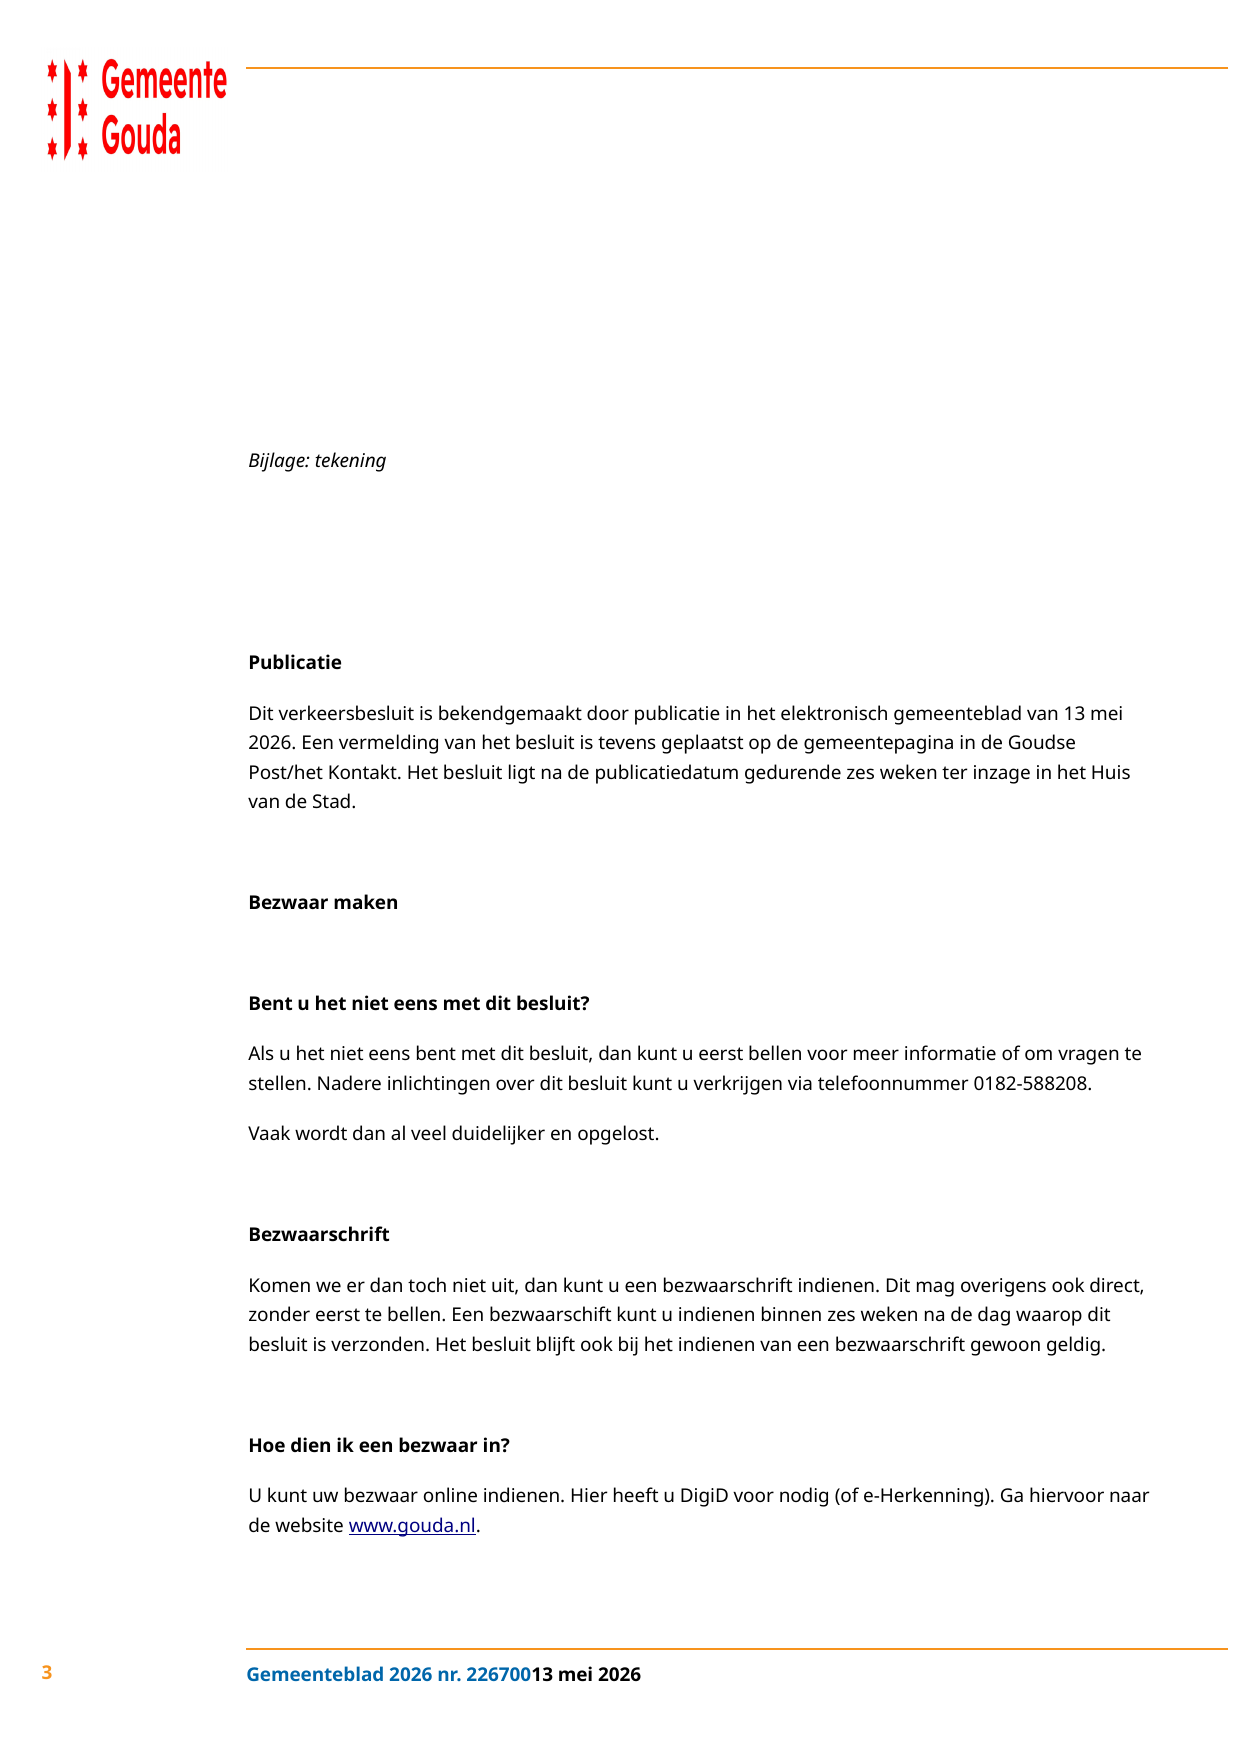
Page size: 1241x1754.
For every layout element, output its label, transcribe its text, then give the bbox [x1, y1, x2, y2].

text Bezwaar maken [248, 889, 1152, 915]
text Komen we er dan toch niet uit, dan kunt u een bezwaarschrift indienen. Dit mag overigens ook direct, zonder eerst te bellen. Een bezwaarschift kunt u indienen binnen zes weken na de dag waarop dit besluit is verzonden. Het besluit blijft ook bij het indienen van een bezwaarschrift gewoon geldig. [248, 1272, 1152, 1357]
text Publicatie [248, 649, 1152, 675]
text U kunt uw bezwaar online indienen. Hier heeft u DigiD voor nodig (of e-Herkenning). Ga hiervoor naar de website www.gouda.nl. [248, 1482, 1152, 1538]
text Bijlage: tekening [248, 448, 1152, 473]
picture [41, 47, 231, 172]
text Bent u het niet eens met dit besluit? [248, 990, 1152, 1016]
text Dit verkeersbesluit is bekendgemaakt door publicatie in het elektronisch gemeenteblad van 13 mei 2026. Een vermelding van het besluit is tevens geplaatst op de gemeentepagina in de Goudse Post/het Kontakt. Het besluit ligt na de publicatiedatum gedurende zes weken ter inzage in het Huis van de Stad. [248, 700, 1152, 814]
text Bezwaarschrift [248, 1221, 1152, 1247]
text Hoe dien ik een bezwaar in? [248, 1432, 1152, 1458]
text Als u het niet eens bent met dit besluit, dan kunt u eerst bellen voor meer informatie of om vragen te stellen. Nadere inlichtingen over dit besluit kunt u verkrijgen via telefoonnummer 0182-588208. [248, 1041, 1152, 1096]
text Vaak wordt dan al veel duidelijker en opgelost. [248, 1121, 1152, 1146]
